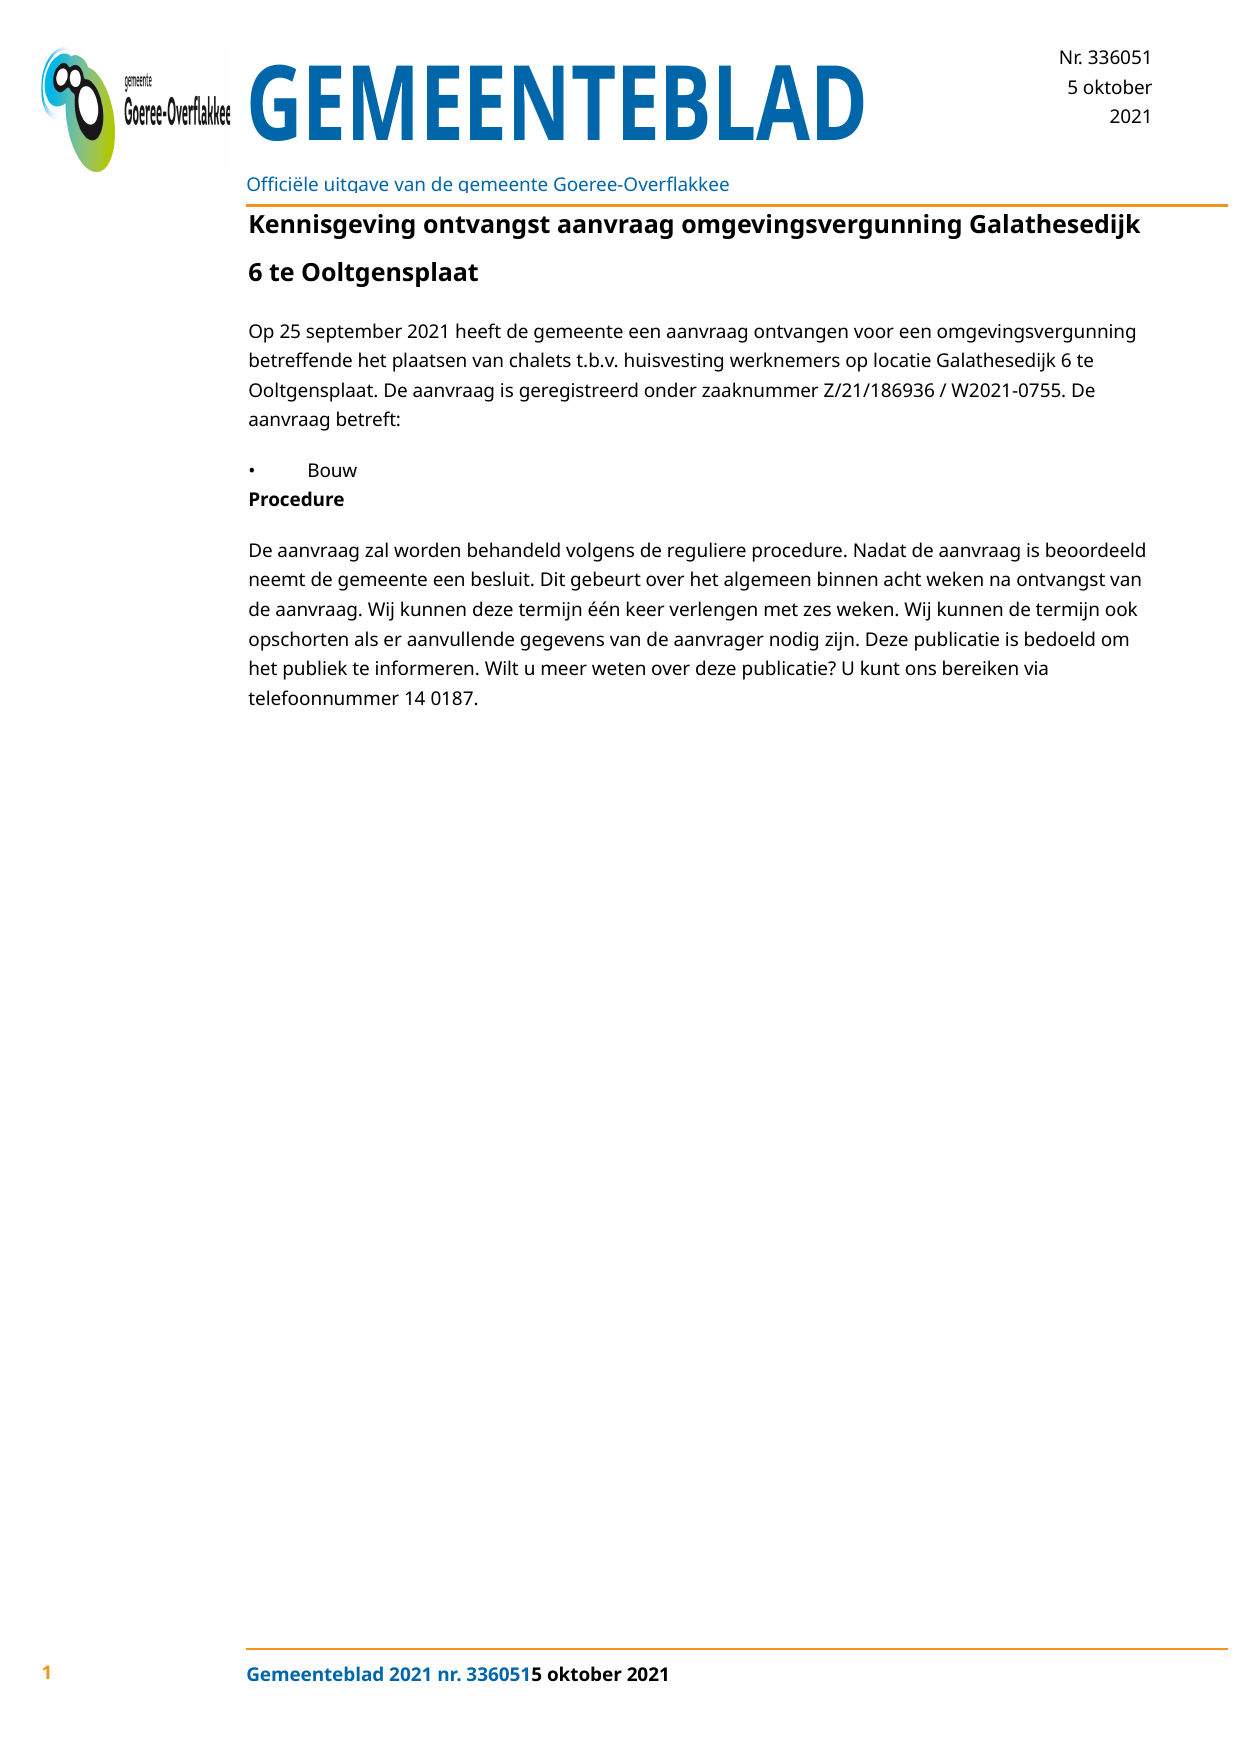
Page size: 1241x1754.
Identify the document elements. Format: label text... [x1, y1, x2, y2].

text De aanvraag zal worden behandeld volgens de reguliere procedure. Nadat de aanvraag is beoordeeld neemt de gemeente een besluit. Dit gebeurt over het algemeen binnen acht weken na ontvangst van de aanvraag. Wij kunnen deze termijn één keer verlengen met zes weken. Wij kunnen de termijn ook opschorten als er aanvullende gegevens van de aanvrager nodig zijn. Deze publicatie is bedoeld om het publiek te informeren. Wilt u meer weten over deze publicatie? U kunt ons bereiken via telefoonnummer 14 0187. [248, 537, 1152, 711]
text Procedure [248, 487, 1152, 512]
picture [41, 47, 231, 172]
text Kennisgeving ontvangst aanvraag omgevingsvergunning Galathesedijk 6 te Ooltgensplaat [248, 207, 1152, 288]
text Op 25 september 2021 heeft de gemeente een aanvraag ontvangen voor een omgevingsvergunning betreffende het plaatsen van chalets t.b.v. huisvesting werknemers op locatie Galathesedijk 6 te Ooltgensplaat. De aanvraag is geregistreerd onder zaaknummer Z/21/186936 / W2021-0755. De aanvraag betreft: [248, 318, 1152, 432]
list Bouw [248, 457, 1152, 483]
